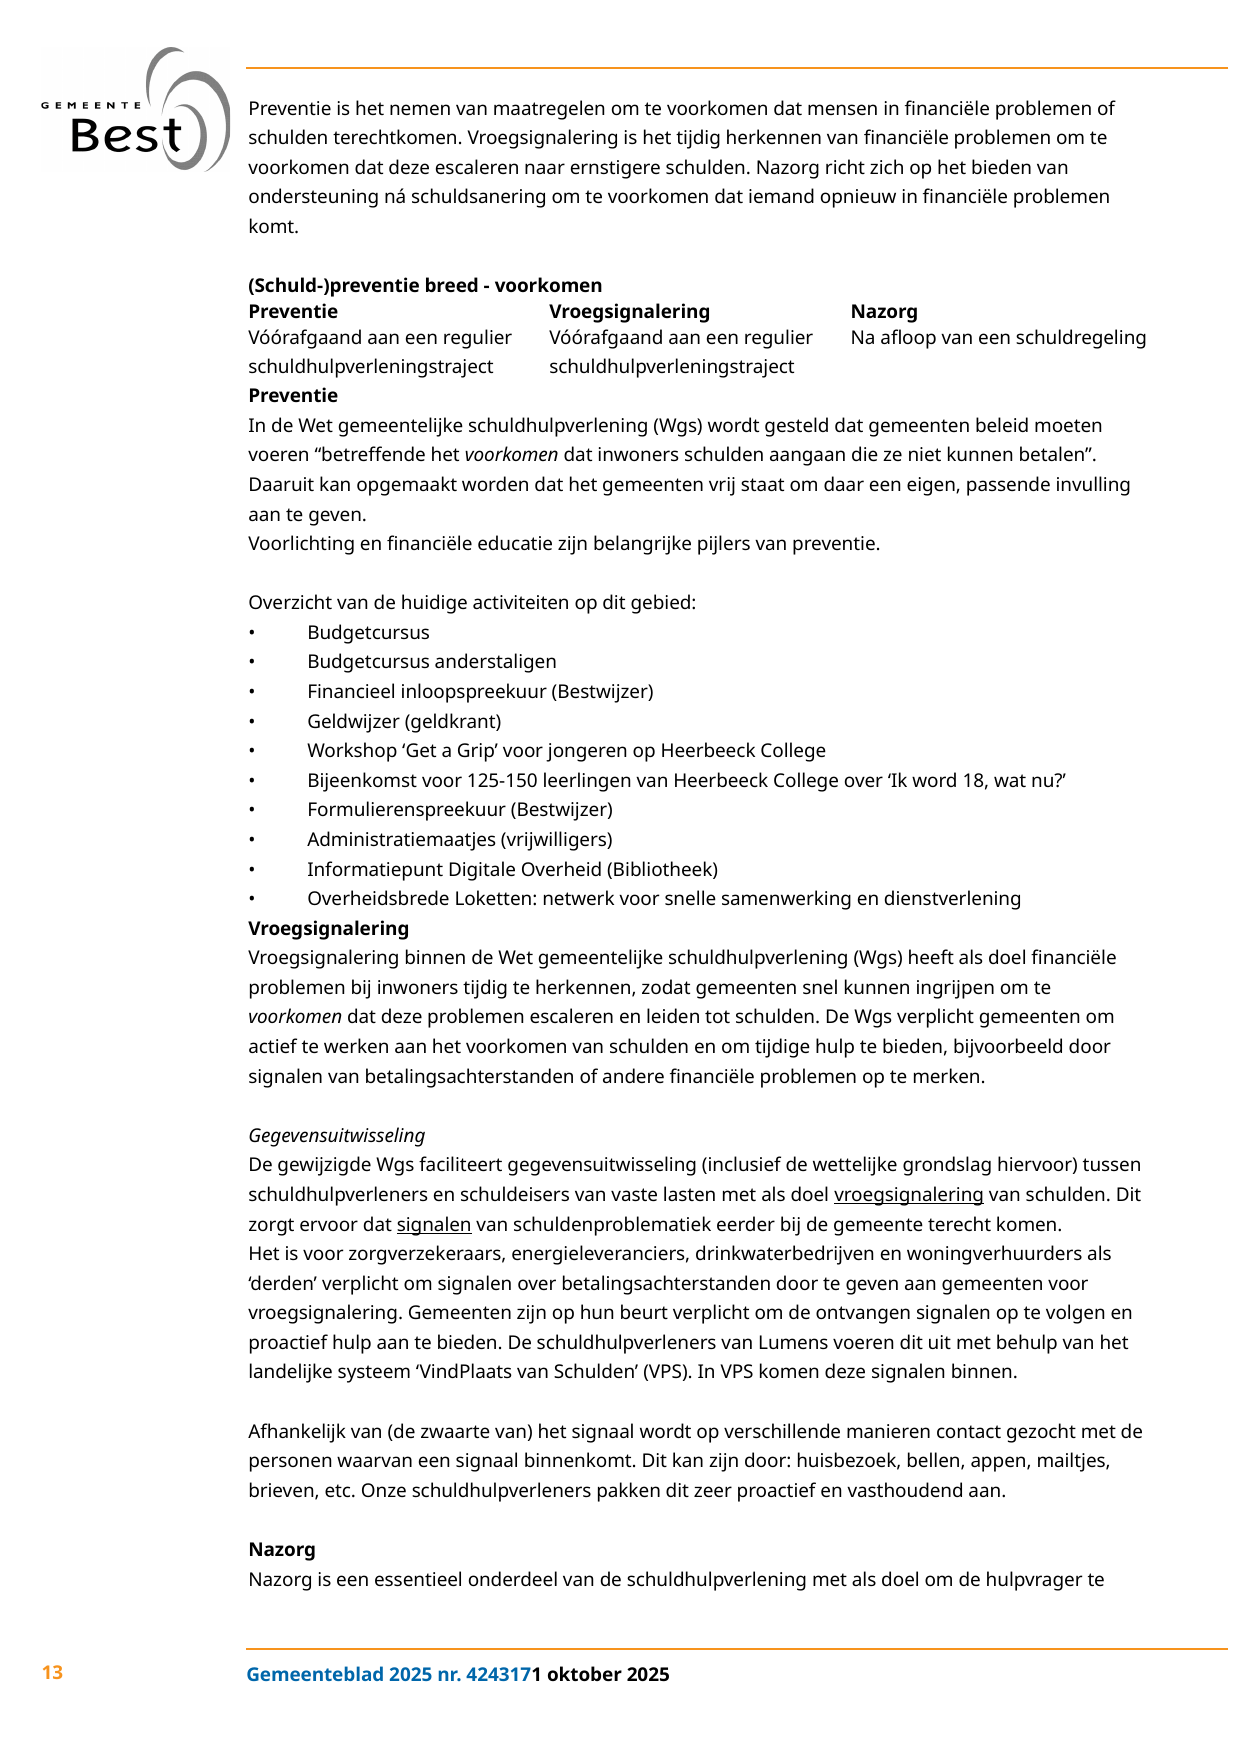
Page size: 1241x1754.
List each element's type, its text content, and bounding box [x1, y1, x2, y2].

table_cell Vóórafgaand aan een regulier schuldhulpverleningstraject [248, 324, 549, 379]
list Bijeenkomst voor 125-150 leerlingen van Heerbeeck College over ‘Ik word 18, wat nu?’ [248, 767, 1152, 793]
table_cell Vóórafgaand aan een regulier schuldhulpverleningstraject [549, 324, 850, 379]
table_header (Schuld-)preventie breed - voorkomen [248, 273, 1152, 298]
list Workshop ‘Get a Grip’ voor jongeren op Heerbeeck College [248, 737, 1152, 763]
list Budgetcursus anderstaligen [248, 649, 1152, 674]
text Nazorg is een essentieel onderdeel van de schuldhulpverlening met als doel om de hulpvrager te [248, 1566, 1152, 1591]
text Preventie [248, 382, 1152, 408]
text Preventie is het nemen van maatregelen om te voorkomen dat mensen in financiële problemen of schulden terechtkomen. Vroegsignalering is het tijdig herkennen van financiële problemen om te voorkomen dat deze escaleren naar ernstigere schulden. Nazorg richt zich op het bieden van ondersteuning ná schuldsanering om te voorkomen dat iemand opnieuw in financiële problemen komt. [248, 95, 1152, 239]
text Afhankelijk van (de zwaarte van) het signaal wordt op verschillende manieren contact gezocht met de personen waarvan een signaal binnenkomt. Dit kan zijn door: huisbezoek, bellen, appen, mailtjes, brieven, etc. Onze schuldhulpverleners pakken dit zeer proactief en vasthoudend aan. [248, 1418, 1152, 1503]
text Nazorg [248, 1536, 1152, 1562]
text Gegevensuitwisseling [248, 1122, 1152, 1148]
list Overheidsbrede Loketten: netwerk voor snelle samenwerking en dienstverlening [248, 885, 1152, 911]
text Het is voor zorgverzekeraars, energieleveranciers, drinkwaterbedrijven en woningverhuurders als ‘derden’ verplicht om signalen over betalingsachterstanden door te geven aan gemeenten voor vroegsignalering. Gemeenten zijn op hun beurt verplicht om de ontvangen signalen op te volgen en proactief hulp aan te bieden. De schuldhulpverleners van Lumens voeren dit uit met behulp van het landelijke systeem ‘VindPlaats van Schulden’ (VPS). In VPS komen deze signalen binnen. [248, 1240, 1152, 1384]
text Vroegsignalering binnen de Wet gemeentelijke schuldhulpverlening (Wgs) heeft als doel financiële problemen bij inwoners tijdig te herkennen, zodat gemeenten snel kunnen ingrijpen om te voorkomen dat deze problemen escaleren en leiden tot schulden. De Wgs verplicht gemeenten om actief te werken aan het voorkomen van schulden en om tijdige hulp te bieden, bijvoorbeeld door signalen van betalingsachterstanden of andere financiële problemen op te merken. [248, 944, 1152, 1088]
text Overzicht van de huidige activiteiten op dit gebied: [248, 589, 1152, 615]
list Financieel inloopspreekuur (Bestwijzer) [248, 678, 1152, 704]
list Informatiepunt Digitale Overheid (Bibliotheek) [248, 856, 1152, 881]
table_cell Na afloop van een schuldregeling [850, 324, 1152, 379]
list Administratiemaatjes (vrijwilligers) [248, 826, 1152, 852]
list Formulierenspreekuur (Bestwijzer) [248, 797, 1152, 822]
table_cell Preventie [248, 298, 549, 324]
table_cell Vroegsignalering [549, 298, 850, 324]
text De gewijzigde Wgs faciliteert gegevensuitwisseling (inclusief de wettelijke grondslag hiervoor) tussen schuldhulpverleners en schuldeisers van vaste lasten met als doel vroegsignalering van schulden. Dit zorgt ervoor dat signalen van schuldenproblematiek eerder bij de gemeente terecht komen. [248, 1152, 1152, 1236]
list Budgetcursus [248, 619, 1152, 645]
list Geldwijzer (geldkrant) [248, 708, 1152, 733]
text In de Wet gemeentelijke schuldhulpverlening (Wgs) wordt gesteld dat gemeenten beleid moeten voeren “betreffende het voorkomen dat inwoners schulden aangaan die ze niet kunnen betalen”. Daaruit kan opgemaakt worden dat het gemeenten vrij staat om daar een eigen, passende invulling aan te geven. [248, 412, 1152, 526]
text Voorlichting en financiële educatie zijn belangrijke pijlers van preventie. [248, 530, 1152, 556]
text Vroegsignalering [248, 915, 1152, 941]
picture [41, 47, 231, 172]
table_cell Nazorg [850, 298, 1152, 324]
